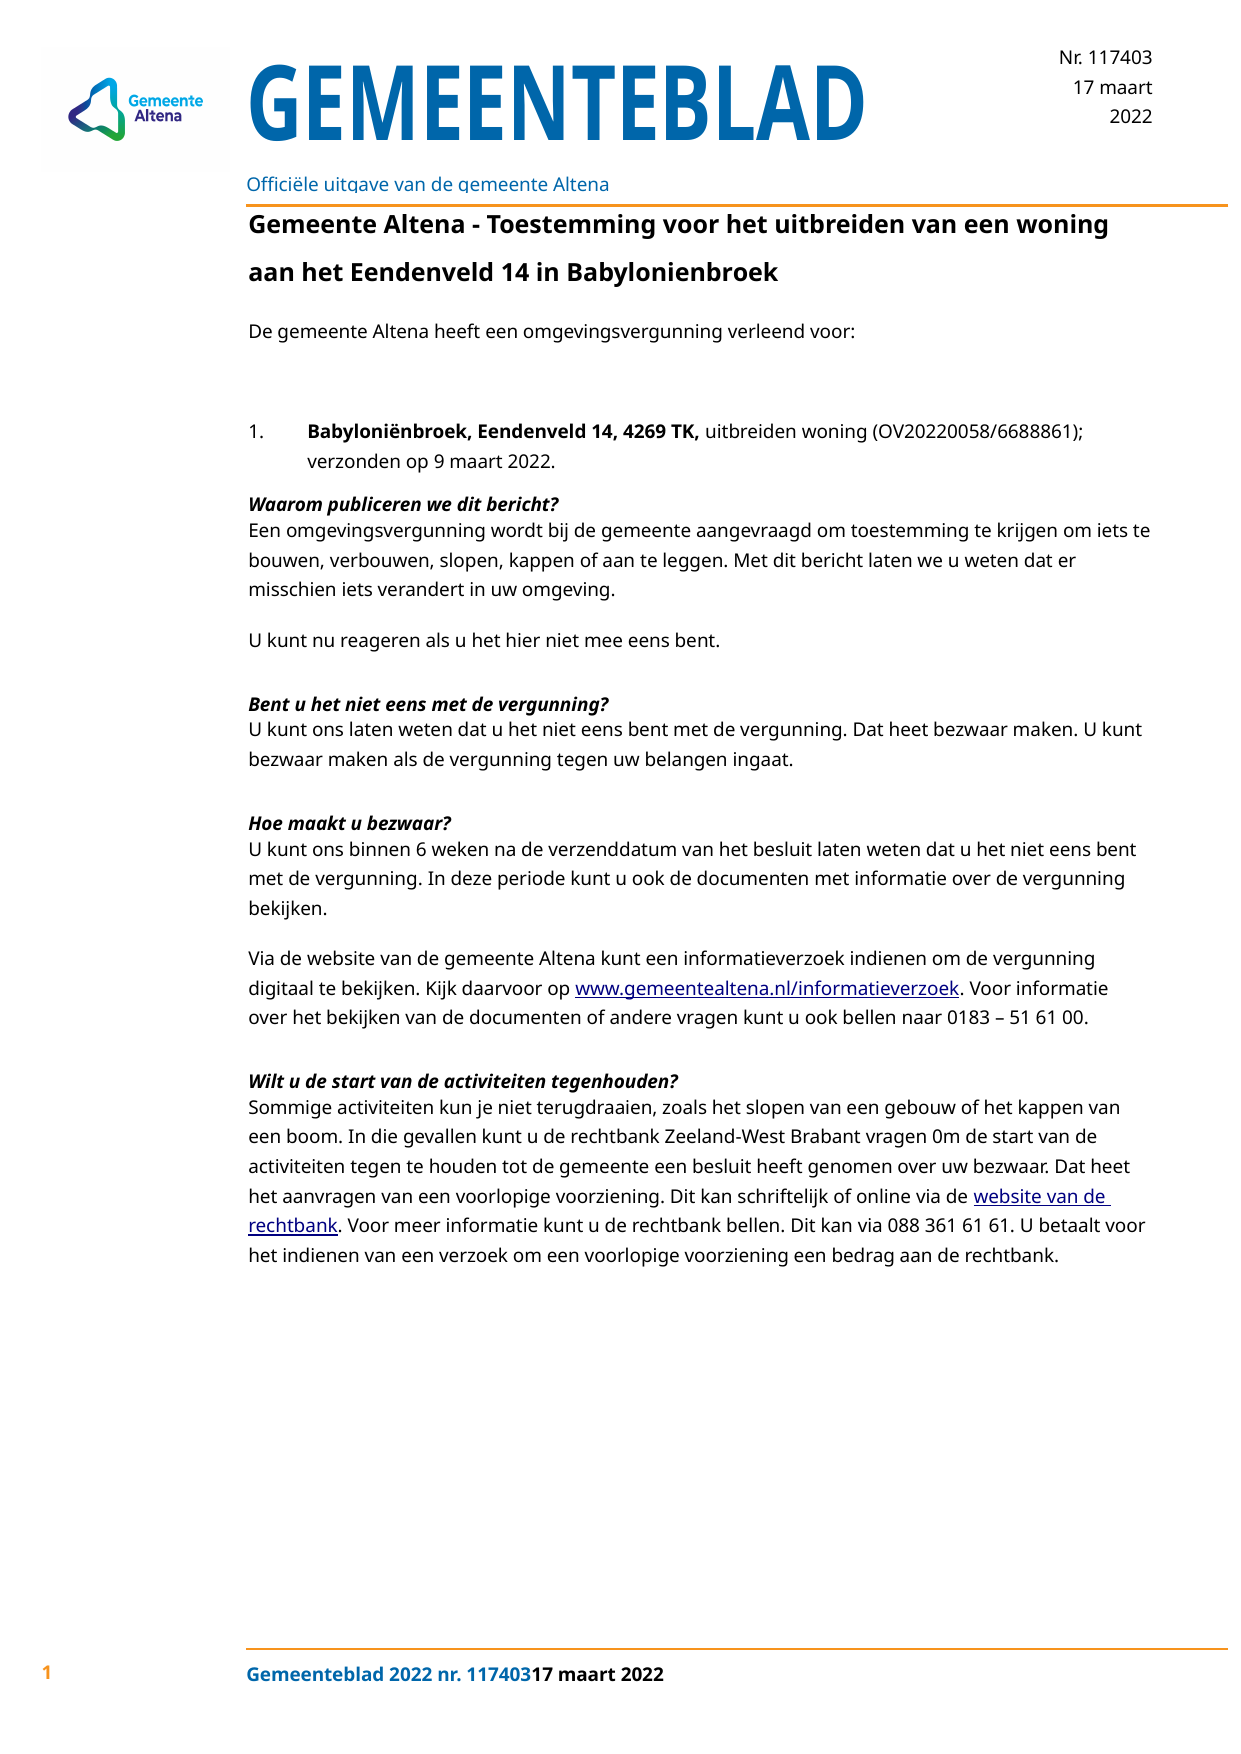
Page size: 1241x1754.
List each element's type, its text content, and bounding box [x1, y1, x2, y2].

text Een omgevingsvergunning wordt bij de gemeente aangevraagd om toestemming te krijgen om iets te bouwen, verbouwen, slopen, kappen of aan te leggen. Met dit bericht laten we u weten dat er misschien iets verandert in uw omgeving. [248, 517, 1152, 602]
text U kunt nu reageren als u het hier niet mee eens bent. [248, 627, 1152, 652]
text Via de website van de gemeente Altena kunt een informatieverzoek indienen om de vergunning digitaal te bekijken. Kijk daarvoor op www.gemeentealtena.nl/informatieverzoek. Voor informatie over het bekijken van de documenten of andere vragen kunt u ook bellen naar 0183 – 51 61 00. [248, 945, 1152, 1030]
list Babyloniënbroek, Eendenveld 14, 4269 TK, uitbreiden woning (OV20220058/6688861); verzonden op 9 maart 2022. [248, 419, 1152, 474]
picture [41, 47, 231, 172]
text U kunt ons laten weten dat u het niet eens bent met de vergunning. Dat heet bezwaar maken. U kunt bezwaar maken als de vergunning tegen uw belangen ingaat. [248, 716, 1152, 772]
text Waarom publiceren we dit bericht? [248, 491, 1152, 517]
text Bent u het niet eens met de vergunning? [248, 691, 1152, 716]
text Wilt u de start van de activiteiten tegenhouden? [248, 1068, 1152, 1094]
text Sommige activiteiten kun je niet terugdraaien, zoals het slopen van een gebouw of het kappen van een boom. In die gevallen kunt u de rechtbank Zeeland-West Brabant vragen 0m de start van de activiteiten tegen te houden tot de gemeente een besluit heeft genomen over uw bezwaar. Dat heet het aanvragen van een voorlopige voorziening. Dit kan schriftelijk of online via de website van de rechtbank. Voor meer informatie kunt u de rechtbank bellen. Dit kan via 088 361 61 61. U betaalt voor het indienen van een verzoek om een voorlopige voorziening een bedrag aan de rechtbank. [248, 1094, 1152, 1268]
text Hoe maakt u bezwaar? [248, 810, 1152, 836]
text Gemeente Altena - Toestemming voor het uitbreiden van een woning aan het Eendenveld 14 in Babylonienbroek [248, 207, 1152, 288]
text De gemeente Altena heeft een omgevingsvergunning verleend voor: [248, 318, 1152, 344]
text U kunt ons binnen 6 weken na de verzenddatum van het besluit laten weten dat u het niet eens bent met de vergunning. In deze periode kunt u ook de documenten met informatie over de vergunning bekijken. [248, 836, 1152, 921]
